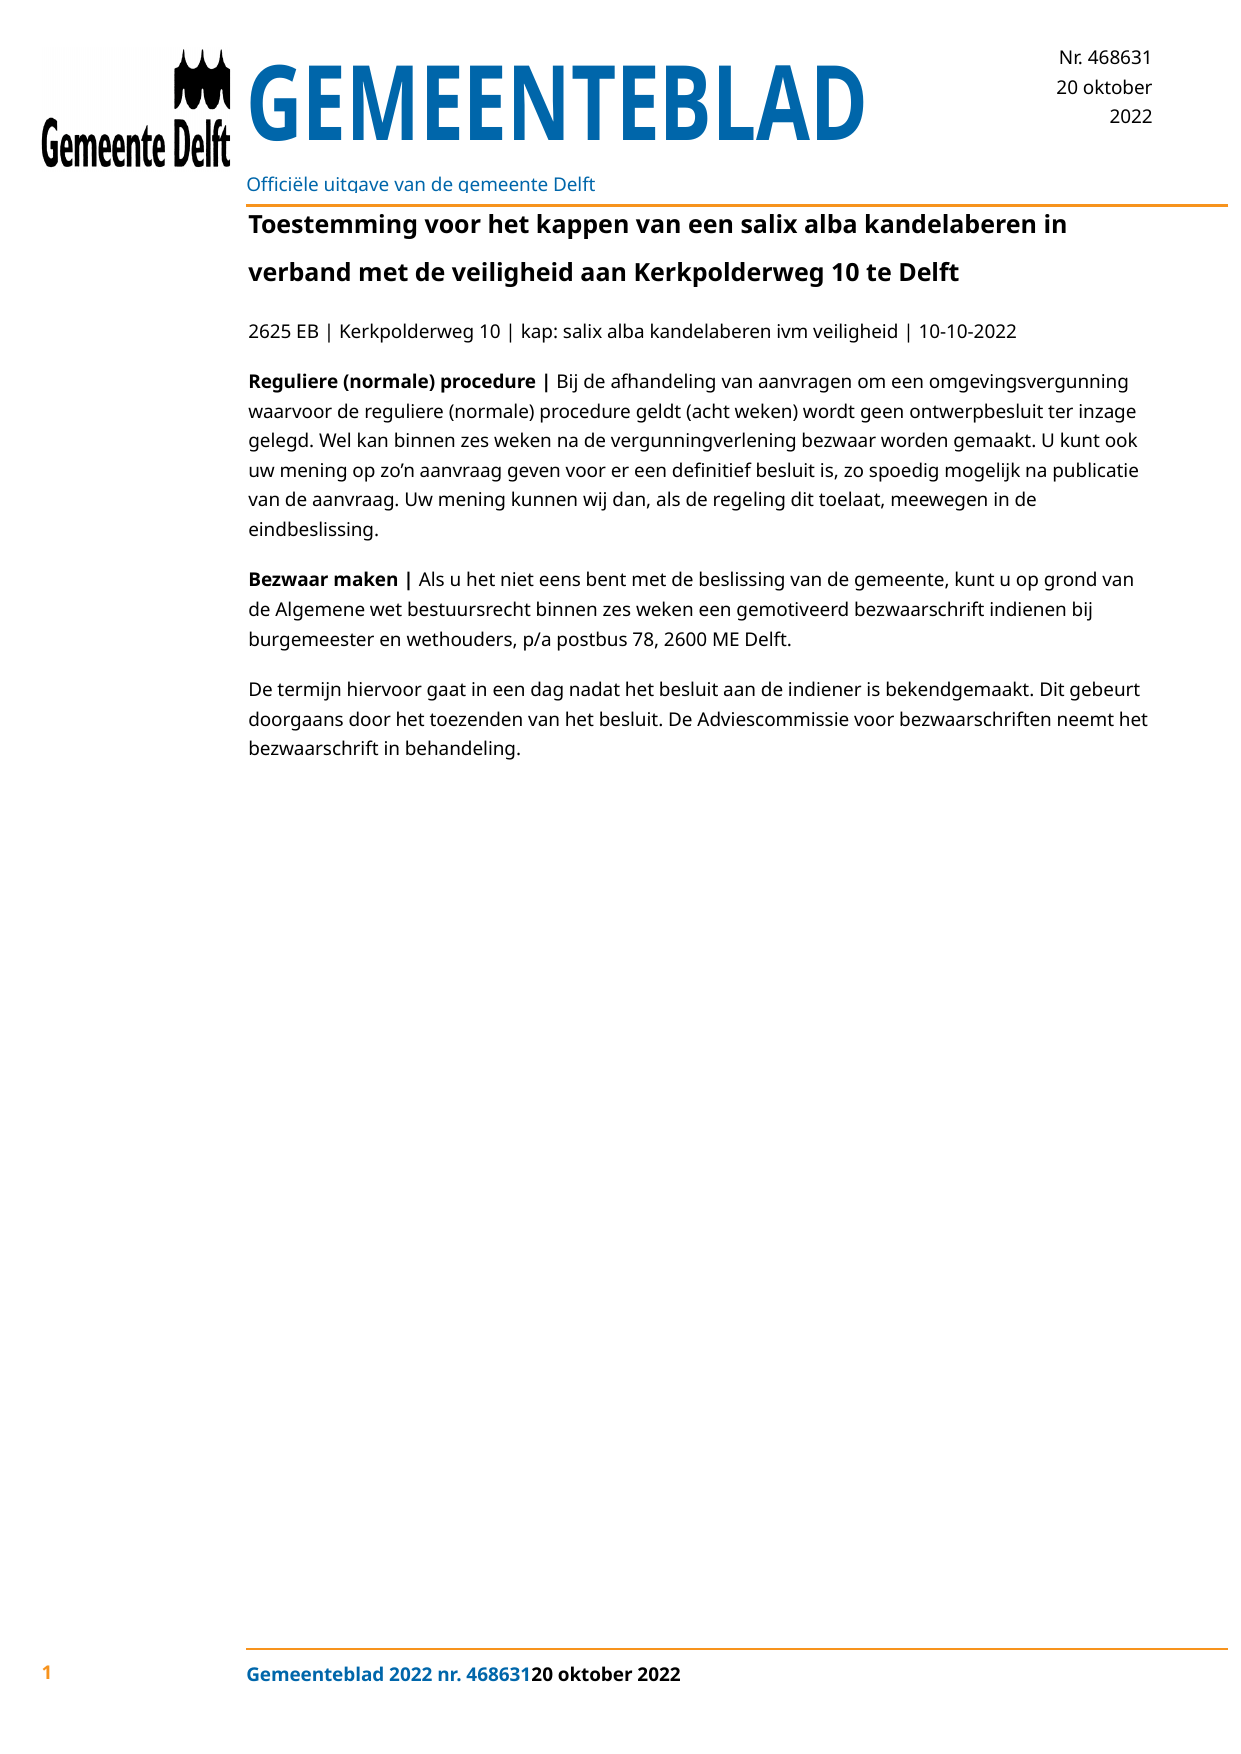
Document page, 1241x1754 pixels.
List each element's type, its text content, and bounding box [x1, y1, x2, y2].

picture [41, 47, 231, 172]
text 2625 EB | Kerkpolderweg 10 | kap: salix alba kandelaberen ivm veiligheid | 10-10-2022 [248, 318, 1152, 344]
text Reguliere (normale) procedure | Bij de afhandeling van aanvragen om een omgevingsvergunning waarvoor de reguliere (normale) procedure geldt (acht weken) wordt geen ontwerpbesluit ter inzage gelegd. Wel kan binnen zes weken na de vergunningverlening bezwaar worden gemaakt. U kunt ook uw mening op zo’n aanvraag geven voor er een definitief besluit is, zo spoedig mogelijk na publicatie van de aanvraag. Uw mening kunnen wij dan, als de regeling dit toelaat, meewegen in de eindbeslissing. [248, 368, 1152, 542]
text Bezwaar maken | Als u het niet eens bent met de beslissing van de gemeente, kunt u op grond van de Algemene wet bestuursrecht binnen zes weken een gemotiveerd bezwaarschrift indienen bij burgemeester en wethouders, p/a postbus 78, 2600 ME Delft. [248, 567, 1152, 652]
text De termijn hiervoor gaat in een dag nadat het besluit aan de indiener is bekendgemaakt. Dit gebeurt doorgaans door het toezenden van het besluit. De Adviescommissie voor bezwaarschriften neemt het bezwaarschrift in behandeling. [248, 676, 1152, 761]
text Toestemming voor het kappen van een salix alba kandelaberen in verband met de veiligheid aan Kerkpolderweg 10 te Delft [248, 207, 1152, 288]
